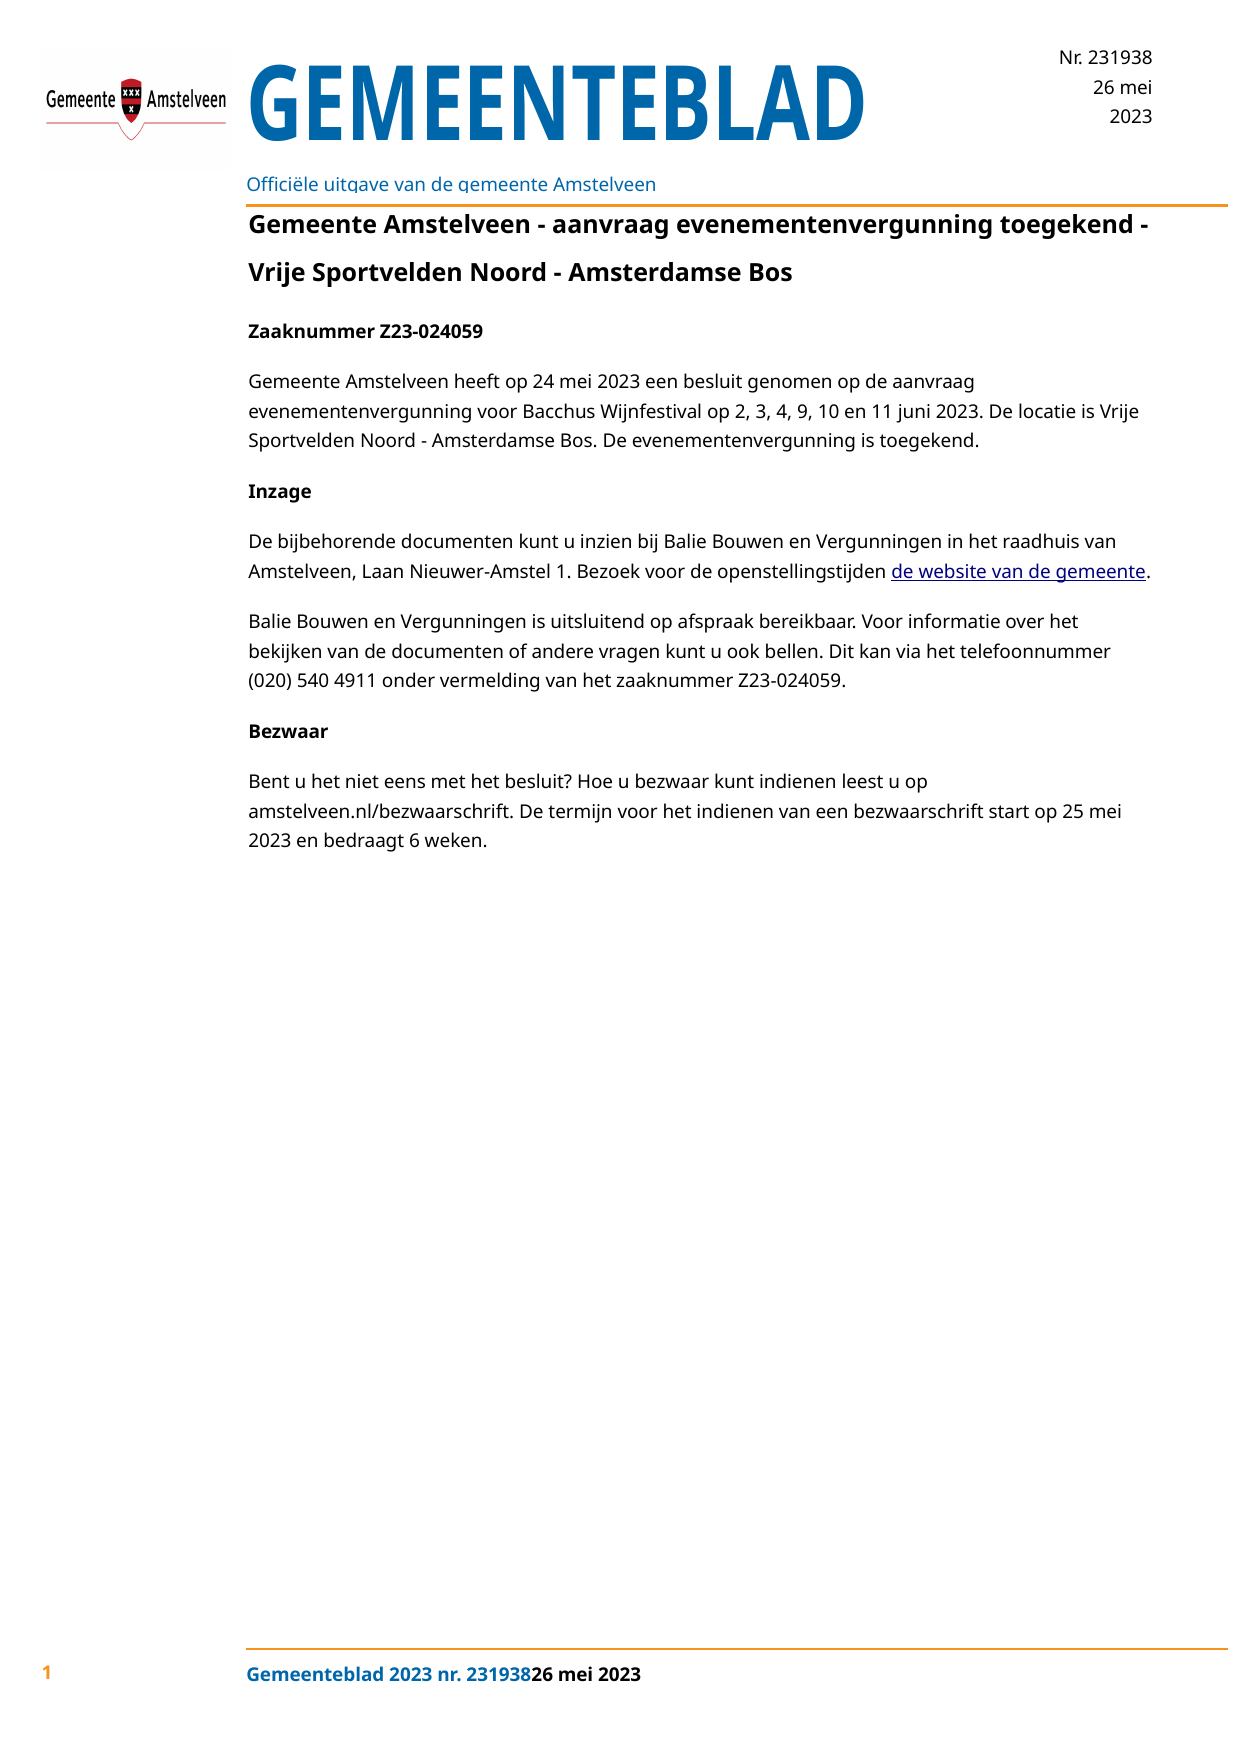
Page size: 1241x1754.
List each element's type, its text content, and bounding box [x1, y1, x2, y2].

text Zaaknummer Z23-024059 [248, 318, 1152, 344]
picture [41, 47, 231, 172]
text Bent u het niet eens met het besluit? Hoe u bezwaar kunt indienen leest u op amstelveen.nl/bezwaarschrift. De termijn voor het indienen van een bezwaarschrift start op 25 mei 2023 en bedraagt 6 weken. [248, 768, 1152, 853]
text De bijbehorende documenten kunt u inzien bij Balie Bouwen en Vergunningen in het raadhuis van Amstelveen, Laan Nieuwer-Amstel 1. Bezoek voor de openstellingstijden de website van de gemeente. [248, 528, 1152, 584]
text Gemeente Amstelveen - aanvraag evenementenvergunning toegekend - Vrije Sportvelden Noord - Amsterdamse Bos [248, 207, 1152, 288]
text Gemeente Amstelveen heeft op 24 mei 2023 een besluit genomen op de aanvraag evenementenvergunning voor Bacchus Wijnfestival op 2, 3, 4, 9, 10 en 11 juni 2023. De locatie is Vrije Sportvelden Noord - Amsterdamse Bos. De evenementenvergunning is toegekend. [248, 368, 1152, 453]
text Balie Bouwen en Vergunningen is uitsluitend op afspraak bereikbaar. Voor informatie over het bekijken van de documenten of andere vragen kunt u ook bellen. Dit kan via het telefoonnummer (020) 540 4911 onder vermelding van het zaaknummer Z23-024059. [248, 608, 1152, 693]
text Inzage [248, 478, 1152, 504]
text Bezwaar [248, 718, 1152, 744]
